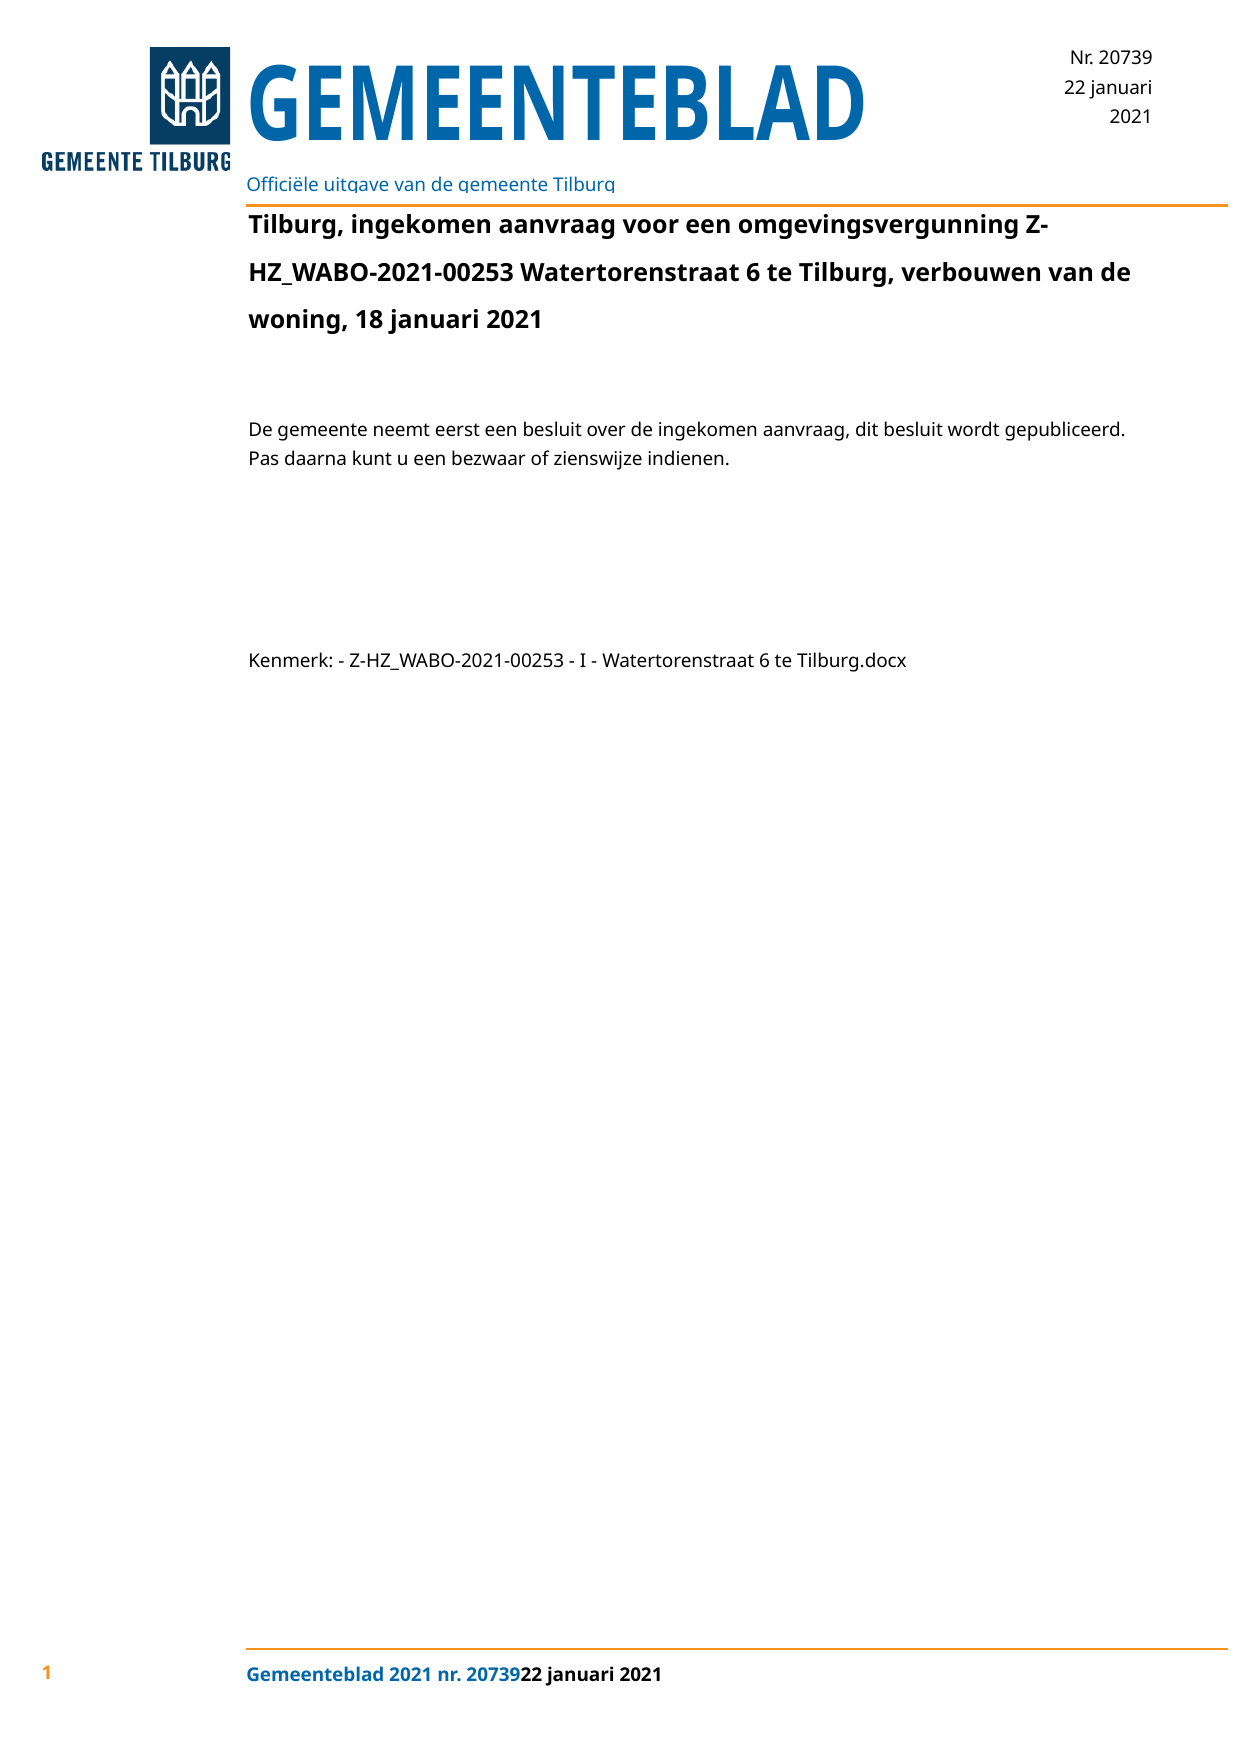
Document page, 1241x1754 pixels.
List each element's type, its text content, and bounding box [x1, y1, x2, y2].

text De gemeente neemt eerst een besluit over de ingekomen aanvraag, dit besluit wordt gepubliceerd. Pas daarna kunt u een bezwaar of zienswijze indienen. [248, 416, 1152, 471]
text Kenmerk: - Z-HZ_WABO-2021-00253 - I - Watertorenstraat 6 te Tilburg.docx [248, 647, 1152, 673]
text Tilburg, ingekomen aanvraag voor een omgevingsvergunning Z-HZ_WABO-2021-00253 Watertorenstraat 6 te Tilburg, verbouwen van de woning, 18 januari 2021 [248, 207, 1152, 336]
picture [41, 47, 231, 172]
